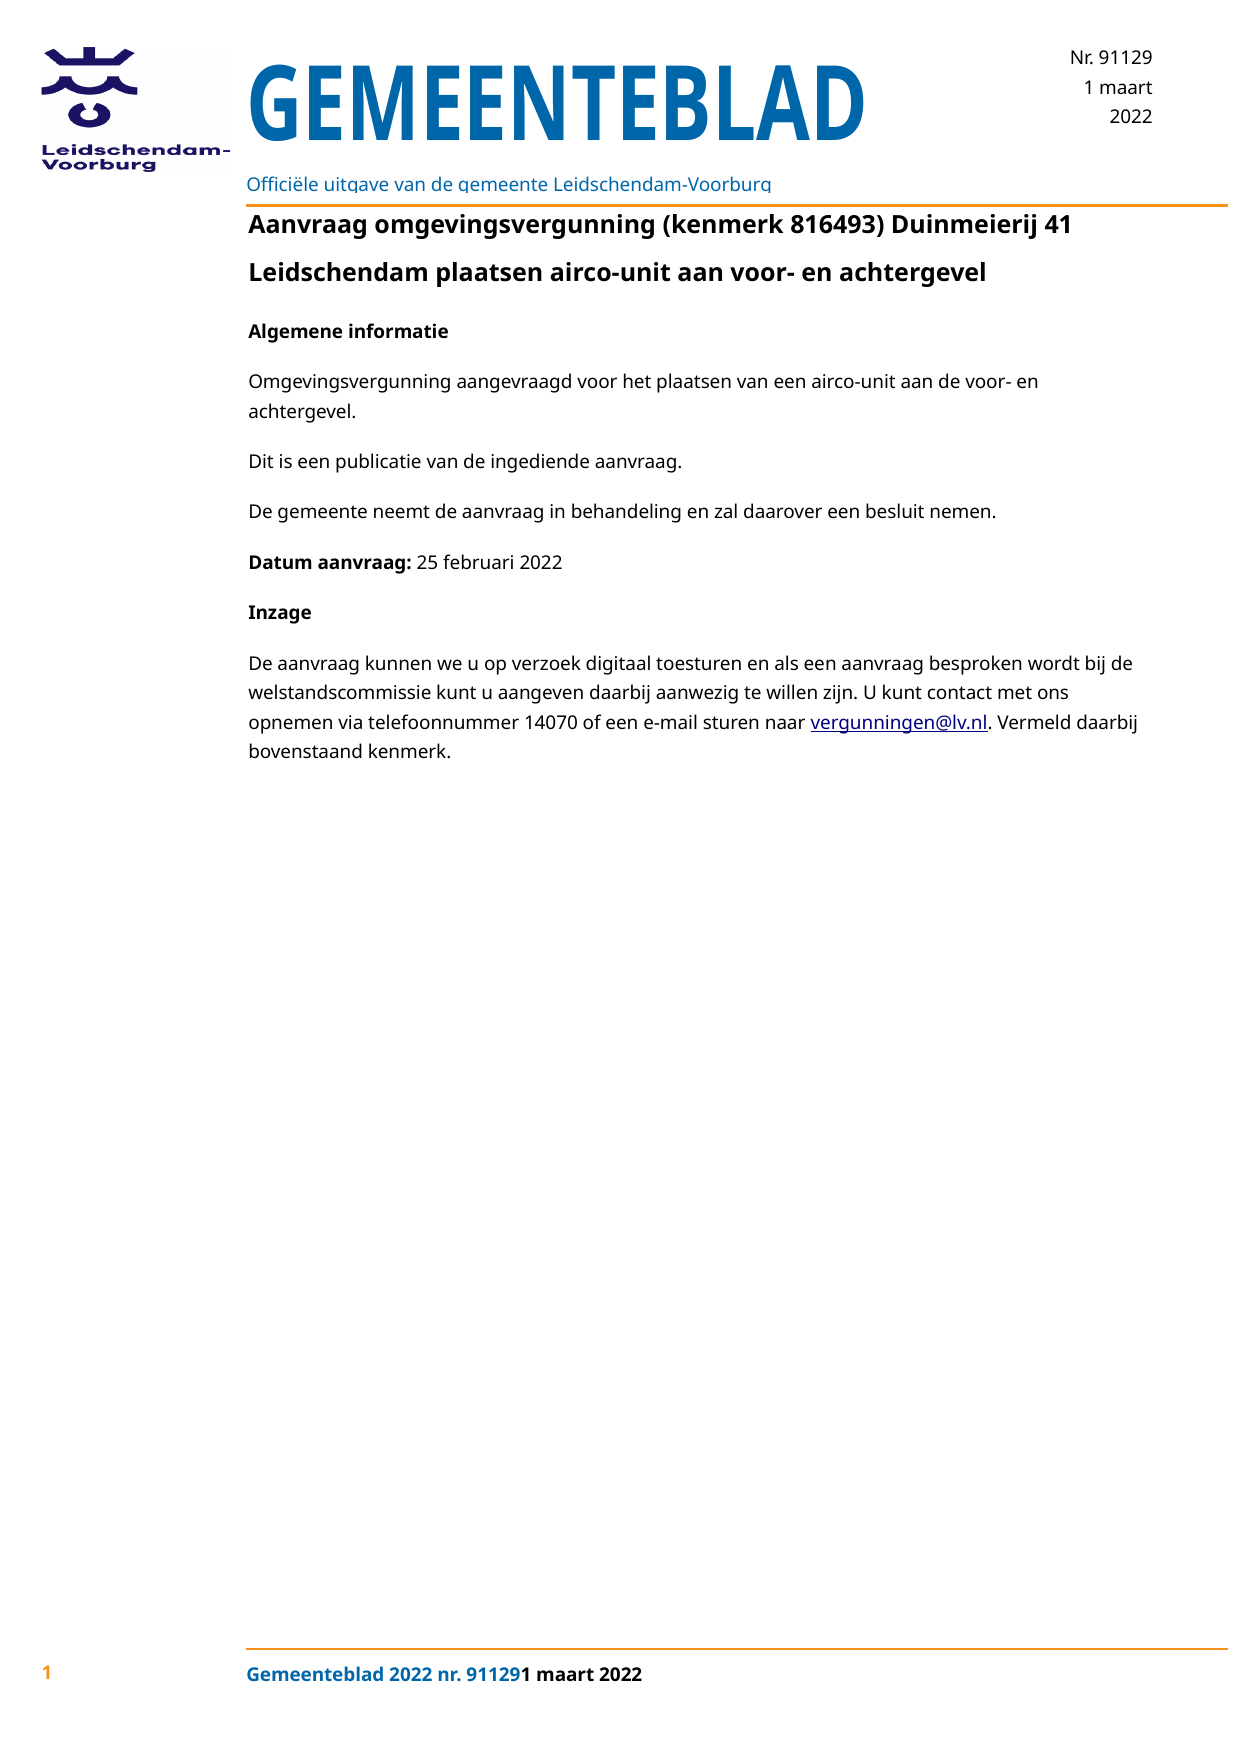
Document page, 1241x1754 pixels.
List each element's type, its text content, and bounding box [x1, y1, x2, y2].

text Omgevingsvergunning aangevraagd voor het plaatsen van een airco-unit aan de voor- en achtergevel. [248, 368, 1152, 424]
text De aanvraag kunnen we u op verzoek digitaal toesturen en als een aanvraag besproken wordt bij de welstandscommissie kunt u aangeven daarbij aanwezig te willen zijn. U kunt contact met ons opnemen via telefoonnummer 14070 of een e-mail sturen naar vergunningen@lv.nl. Vermeld daarbij bovenstaand kenmerk. [248, 650, 1152, 764]
text De gemeente neemt de aanvraag in behandeling en zal daarover een besluit nemen. [248, 499, 1152, 524]
text Datum aanvraag: 25 februari 2022 [248, 549, 1152, 575]
text Dit is een publicatie van de ingediende aanvraag. [248, 448, 1152, 474]
text Aanvraag omgevingsvergunning (kenmerk 816493) Duinmeierij 41 Leidschendam plaatsen airco-unit aan voor- en achtergevel [248, 207, 1152, 288]
text Inzage [248, 599, 1152, 625]
text Algemene informatie [248, 318, 1152, 344]
picture [41, 47, 231, 172]
